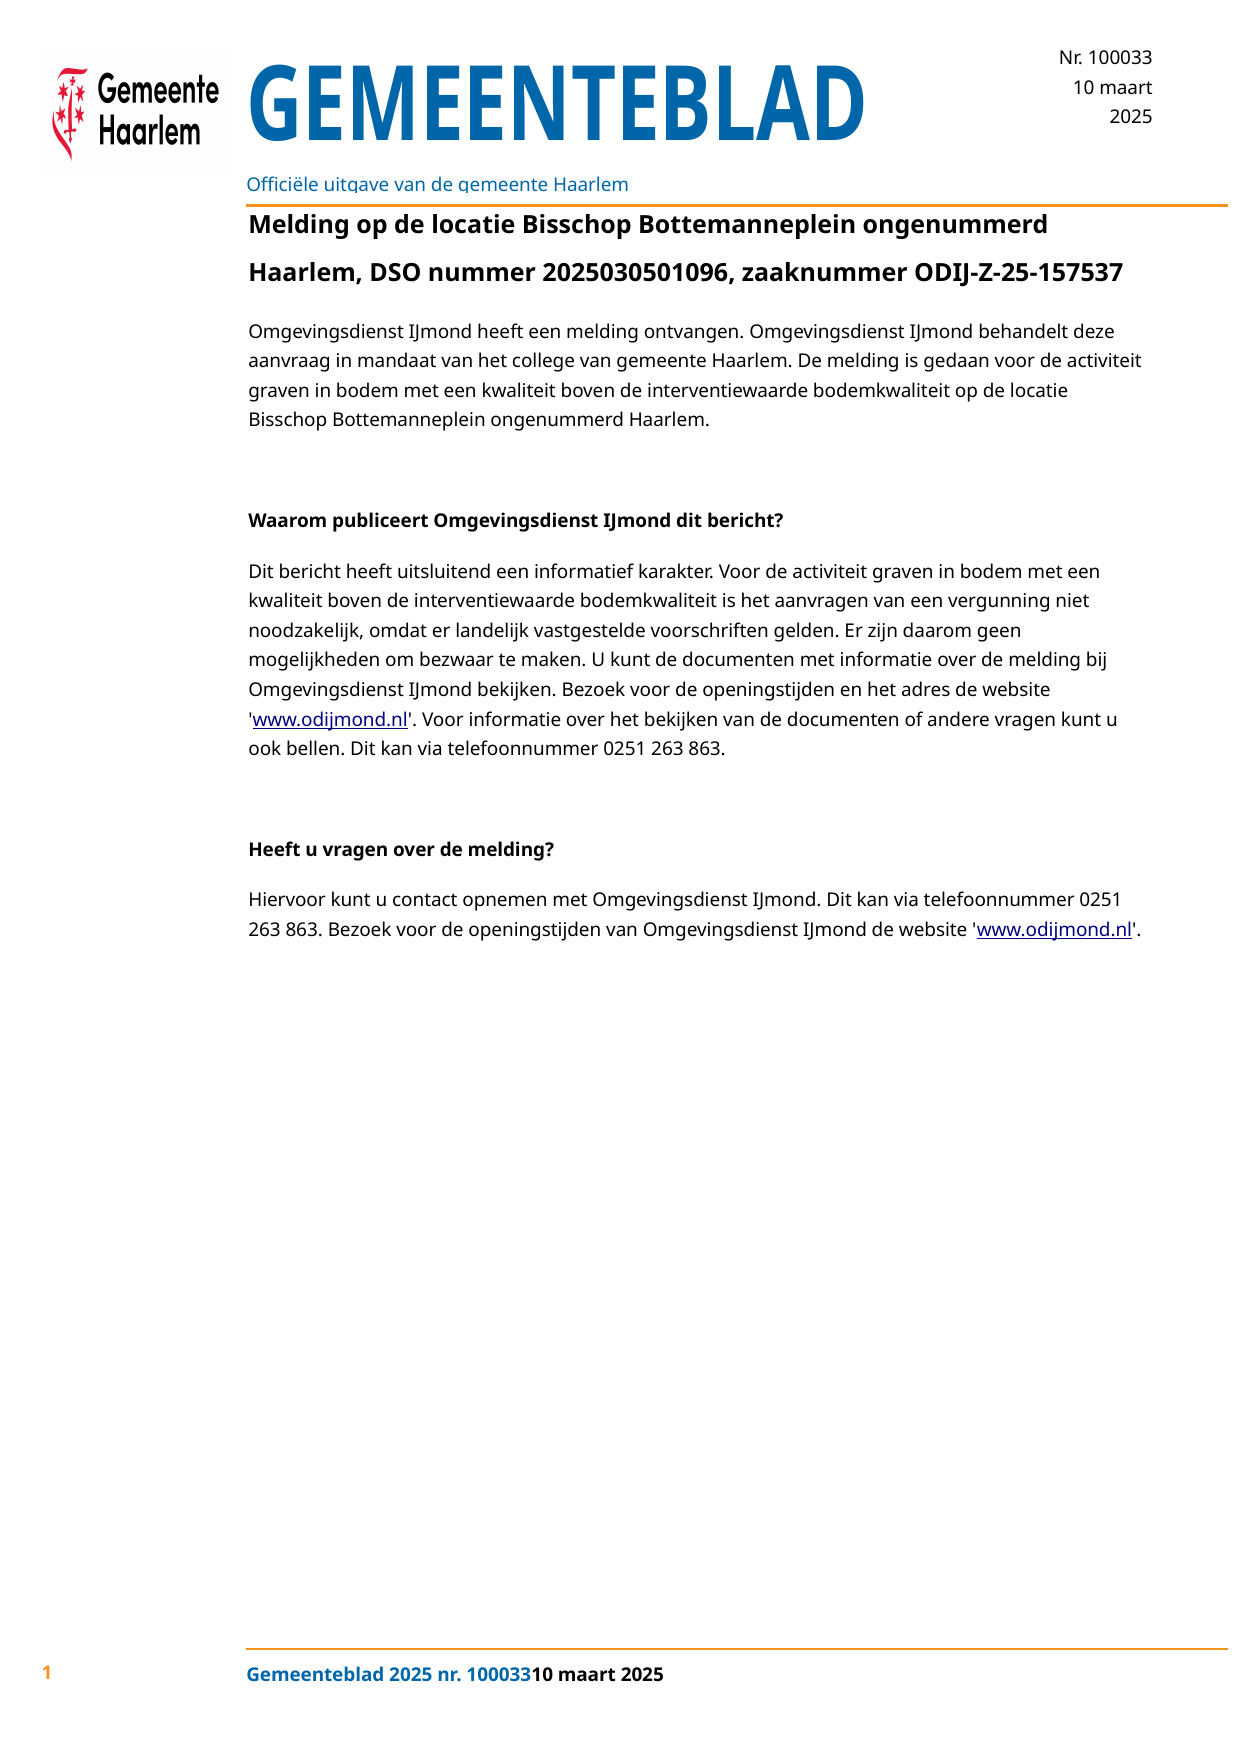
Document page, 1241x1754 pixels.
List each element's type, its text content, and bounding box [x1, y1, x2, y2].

text Melding op de locatie Bisschop Bottemanneplein ongenummerd Haarlem, DSO nummer 2025030501096, zaaknummer ODIJ-Z-25-157537 [248, 207, 1152, 288]
text Waarom publiceert Omgevingsdienst IJmond dit bericht? [248, 507, 1152, 533]
text Dit bericht heeft uitsluitend een informatief karakter. Voor de activiteit graven in bodem met een kwaliteit boven de interventiewaarde bodemkwaliteit is het aanvragen van een vergunning niet noodzakelijk, omdat er landelijk vastgestelde voorschriften gelden. Er zijn daarom geen mogelijkheden om bezwaar te maken. U kunt de documenten met informatie over de melding bij Omgevingsdienst IJmond bekijken. Bezoek voor de openingstijden en het adres de website 'www.odijmond.nl'. Voor informatie over het bekijken van de documenten of andere vragen kunt u ook bellen. Dit kan via telefoonnummer 0251 263 863. [248, 558, 1152, 761]
picture [41, 47, 231, 172]
text Heeft u vragen over de melding? [248, 836, 1152, 862]
text Omgevingsdienst IJmond heeft een melding ontvangen. Omgevingsdienst IJmond behandelt deze aanvraag in mandaat van het college van gemeente Haarlem. De melding is gedaan voor de activiteit graven in bodem met een kwaliteit boven de interventiewaarde bodemkwaliteit op de locatie Bisschop Bottemanneplein ongenummerd Haarlem. [248, 318, 1152, 432]
text Hiervoor kunt u contact opnemen met Omgevingsdienst IJmond. Dit kan via telefoonnummer 0251 263 863. Bezoek voor de openingstijden van Omgevingsdienst IJmond de website 'www.odijmond.nl'. [248, 887, 1152, 942]
